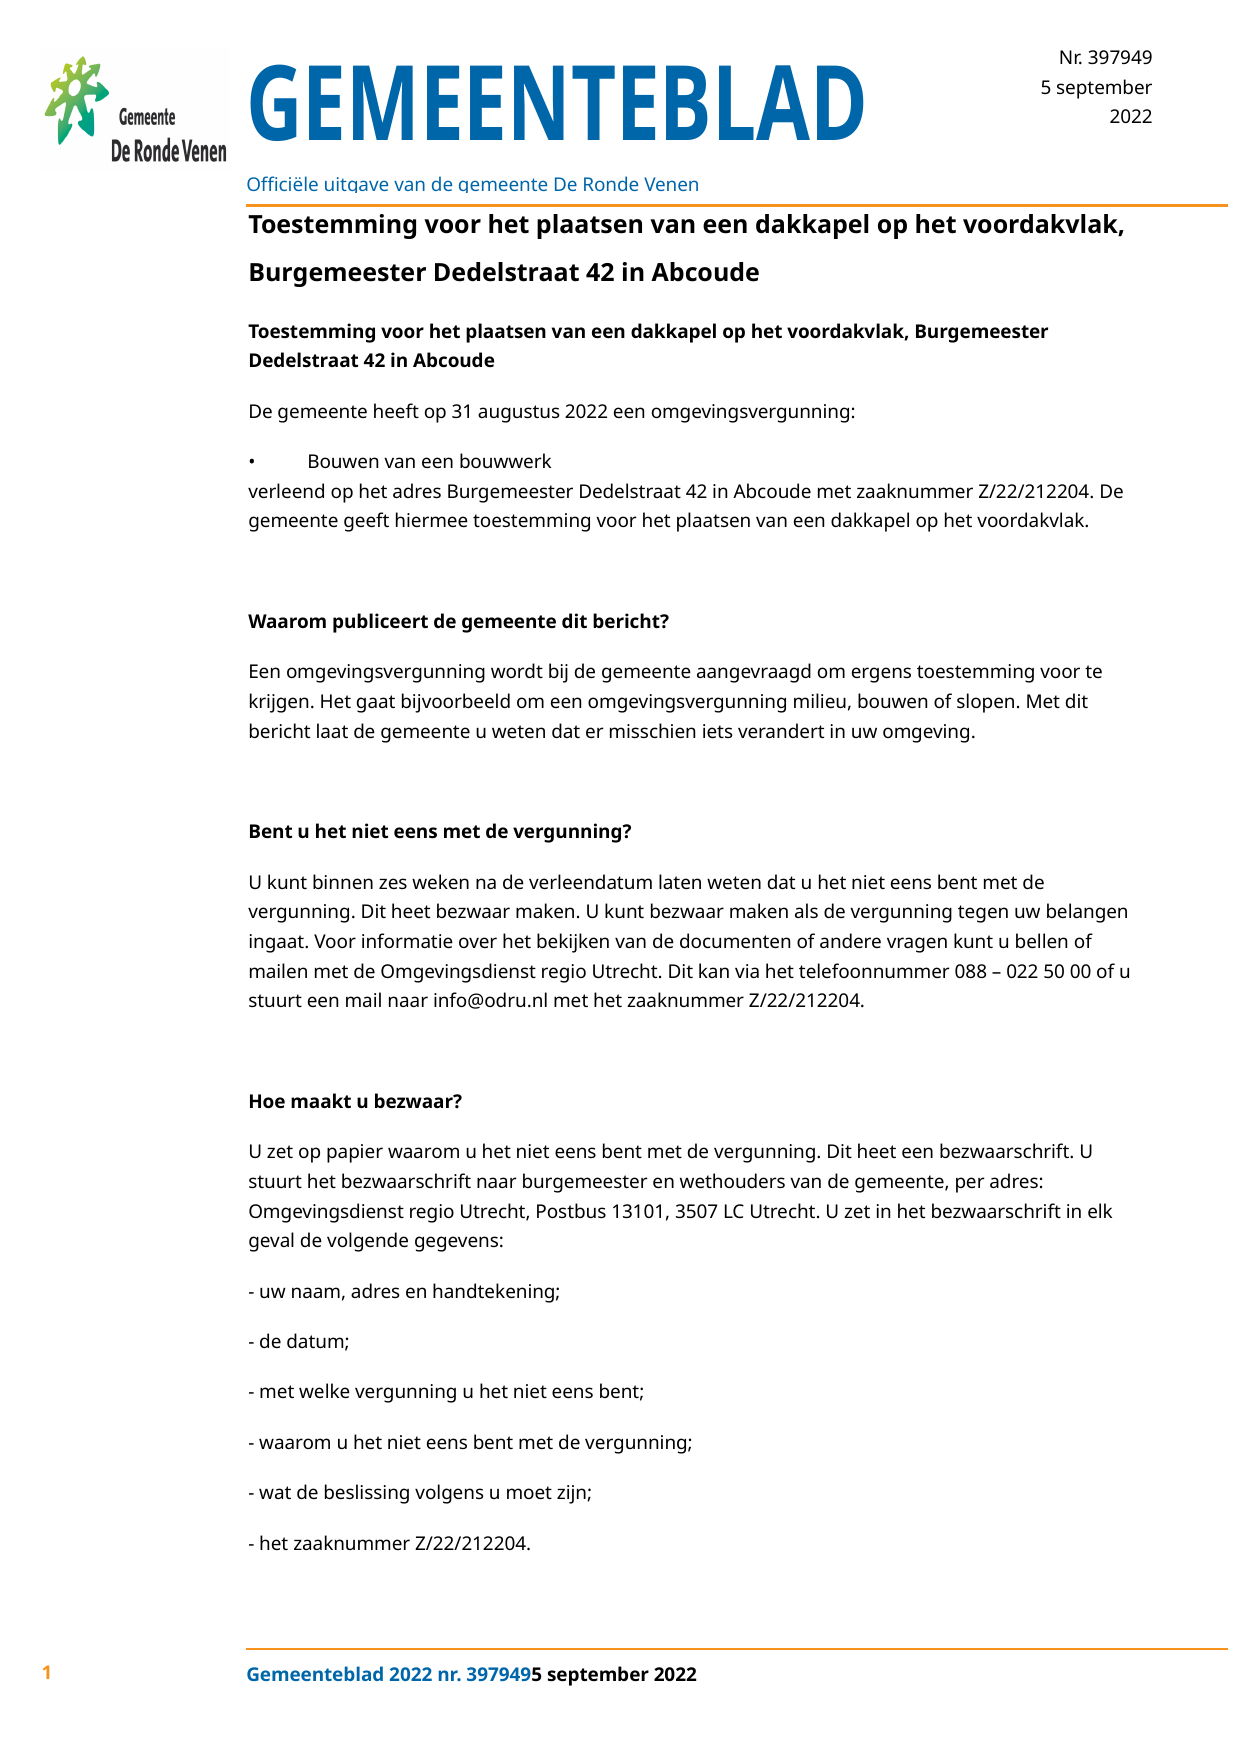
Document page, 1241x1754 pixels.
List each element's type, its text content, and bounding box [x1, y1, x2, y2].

list Bouwen van een bouwwerk [248, 448, 1152, 474]
text - wat de beslissing volgens u moet zijn; [248, 1479, 1152, 1505]
text De gemeente heeft op 31 augustus 2022 een omgevingsvergunning: [248, 398, 1152, 424]
text - de datum; [248, 1328, 1152, 1354]
text - met welke vergunning u het niet eens bent; [248, 1379, 1152, 1404]
text - uw naam, adres en handtekening; [248, 1278, 1152, 1304]
text Waarom publiceert de gemeente dit bericht? [248, 608, 1152, 634]
text - het zaaknummer Z/22/212204. [248, 1530, 1152, 1556]
text U kunt binnen zes weken na de verleendatum laten weten dat u het niet eens bent met de vergunning. Dit heet bezwaar maken. U kunt bezwaar maken als de vergunning tegen uw belangen ingaat. Voor informatie over het bekijken van de documenten of andere vragen kunt u bellen of mailen met de Omgevingsdienst regio Utrecht. Dit kan via het telefoonnummer 088 – 022 50 00 of u stuurt een mail naar info@odru.nl met het zaaknummer Z/22/212204. [248, 869, 1152, 1013]
text Hoe maakt u bezwaar? [248, 1088, 1152, 1114]
text Bent u het niet eens met de vergunning? [248, 819, 1152, 844]
text - waarom u het niet eens bent met de vergunning; [248, 1429, 1152, 1455]
picture [41, 47, 231, 172]
text Toestemming voor het plaatsen van een dakkapel op het voordakvlak, Burgemeester Dedelstraat 42 in Abcoude [248, 207, 1152, 288]
text Een omgevingsvergunning wordt bij de gemeente aangevraagd om ergens toestemming voor te krijgen. Het gaat bijvoorbeeld om een omgevingsvergunning milieu, bouwen of slopen. Met dit bericht laat de gemeente u weten dat er misschien iets verandert in uw omgeving. [248, 659, 1152, 744]
text U zet op papier waarom u het niet eens bent met de vergunning. Dit heet een bezwaarschrift. U stuurt het bezwaarschrift naar burgemeester en wethouders van de gemeente, per adres: Omgevingsdienst regio Utrecht, Postbus 13101, 3507 LC Utrecht. U zet in het bezwaarschrift in elk geval de volgende gegevens: [248, 1139, 1152, 1253]
text verleend op het adres Burgemeester Dedelstraat 42 in Abcoude met zaaknummer Z/22/212204. De gemeente geeft hiermee toestemming voor het plaatsen van een dakkapel op het voordakvlak. [248, 478, 1152, 533]
text Toestemming voor het plaatsen van een dakkapel op het voordakvlak, Burgemeester Dedelstraat 42 in Abcoude [248, 318, 1152, 373]
